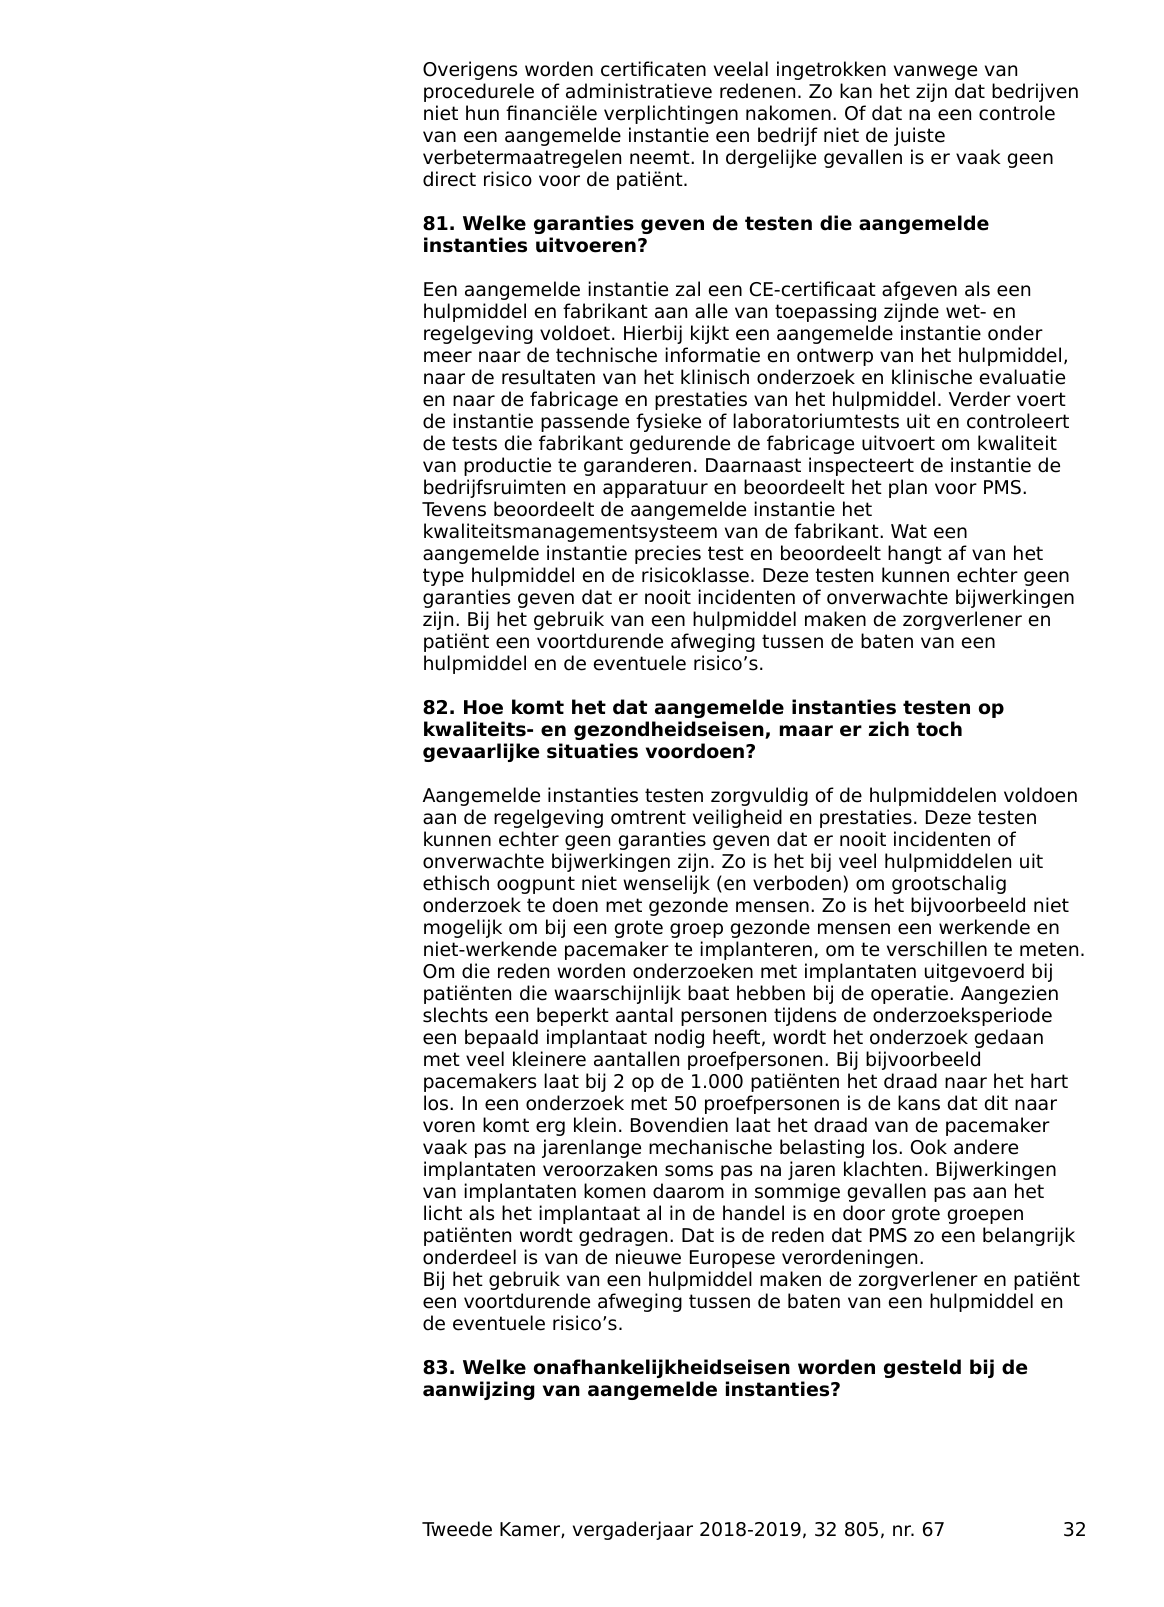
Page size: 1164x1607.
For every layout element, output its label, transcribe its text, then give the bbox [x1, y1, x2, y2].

text Overigens worden certificaten veelal ingetrokken vanwege van procedurele of administratieve redenen. Zo kan het zijn dat bedrijven niet hun financiële verplichtingen nakomen. Of dat na een controle van een aangemelde instantie een bedrijf niet de juiste verbetermaatregelen neemt. In dergelijke gevallen is er vaak geen direct risico voor de patiënt. [422, 59, 1087, 191]
text 83. Welke onafhankelijkheidseisen worden gesteld bij de aanwijzing van aangemelde instanties? [422, 1357, 1087, 1401]
text 82. Hoe komt het dat aangemelde instanties testen op kwaliteits- en gezondheidseisen, maar er zich toch gevaarlijke situaties voordoen? [422, 697, 1087, 763]
text 81. Welke garanties geven de testen die aangemelde instanties uitvoeren? [422, 213, 1087, 257]
text Een aangemelde instantie zal een CE-certificaat afgeven als een hulpmiddel en fabrikant aan alle van toepassing zijnde wet- en regelgeving voldoet. Hierbij kijkt een aangemelde instantie onder meer naar de technische informatie en ontwerp van het hulpmiddel, naar de resultaten van het klinisch onderzoek en klinische evaluatie en naar de fabricage en prestaties van het hulpmiddel. Verder voert de instantie passende fysieke of laboratoriumtests uit en controleert de tests die fabrikant gedurende de fabricage uitvoert om kwaliteit van productie te garanderen. Daarnaast inspecteert de instantie de bedrijfsruimten en apparatuur en beoordeelt het plan voor PMS. Tevens beoordeelt de aangemelde instantie het kwaliteitsmanagementsysteem van de fabrikant. Wat een aangemelde instantie precies test en beoordeelt hangt af van het type hulpmiddel en de risicoklasse. Deze testen kunnen echter geen garanties geven dat er nooit incidenten of onverwachte bijwerkingen zijn. Bij het gebruik van een hulpmiddel maken de zorgverlener en patiënt een voortdurende afweging tussen de baten van een hulpmiddel en de eventuele risico’s. [422, 279, 1087, 675]
text Aangemelde instanties testen zorgvuldig of de hulpmiddelen voldoen aan de regelgeving omtrent veiligheid en prestaties. Deze testen kunnen echter geen garanties geven dat er nooit incidenten of onverwachte bijwerkingen zijn. Zo is het bij veel hulpmiddelen uit ethisch oogpunt niet wenselijk (en verboden) om grootschalig onderzoek te doen met gezonde mensen. Zo is het bijvoorbeeld niet mogelijk om bij een grote groep gezonde mensen een werkende en niet-werkende pacemaker te implanteren, om te verschillen te meten. Om die reden worden onderzoeken met implantaten uitgevoerd bij patiënten die waarschijnlijk baat hebben bij de operatie. Aangezien slechts een beperkt aantal personen tijdens de onderzoeksperiode een bepaald implantaat nodig heeft, wordt het onderzoek gedaan met veel kleinere aantallen proefpersonen. Bij bijvoorbeeld pacemakers laat bij 2 op de 1.000 patiënten het draad naar het hart los. In een onderzoek met 50 proefpersonen is de kans dat dit naar voren komt erg klein. Bovendien laat het draad van de pacemaker vaak pas na jarenlange mechanische belasting los. Ook andere implantaten veroorzaken soms pas na jaren klachten. Bijwerkingen van implantaten komen daarom in sommige gevallen pas aan het licht als het implantaat al in de handel is en door grote groepen patiënten wordt gedragen. Dat is de reden dat PMS zo een belangrijk onderdeel is van de nieuwe Europese verordeningen. [422, 785, 1087, 1269]
text Bij het gebruik van een hulpmiddel maken de zorgverlener en patiënt een voortdurende afweging tussen de baten van een hulpmiddel en de eventuele risico’s. [422, 1269, 1087, 1335]
